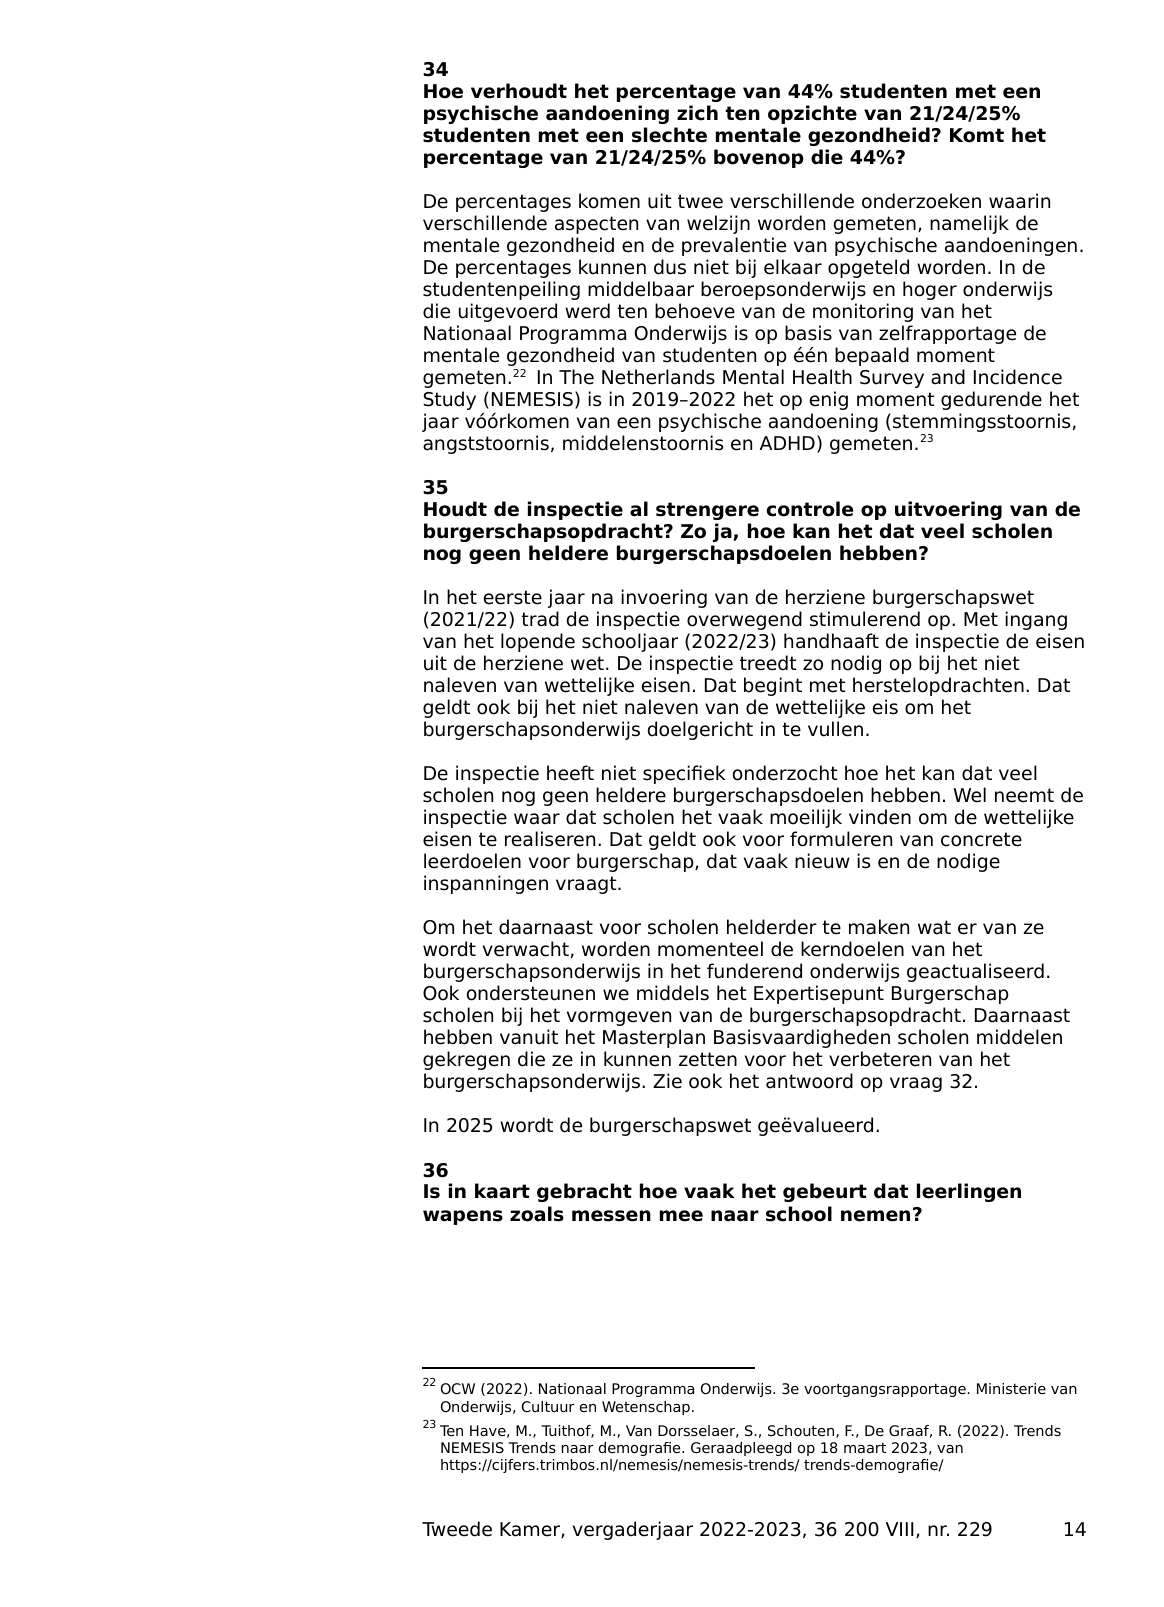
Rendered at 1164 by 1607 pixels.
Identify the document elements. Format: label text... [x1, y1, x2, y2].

text De inspectie heeft niet specifiek onderzocht hoe het kan dat veel scholen nog geen heldere burgerschapsdoelen hebben. Wel neemt de inspectie waar dat scholen het vaak moeilijk vinden om de wettelijke eisen te realiseren. Dat geldt ook voor formuleren van concrete leerdoelen voor burgerschap, dat vaak nieuw is en de nodige inspanningen vraagt. [422, 763, 1087, 895]
text De percentages komen uit twee verschillende onderzoeken waarin verschillende aspecten van welzijn worden gemeten, namelijk de mentale gezondheid en de prevalentie van psychische aandoeningen. De percentages kunnen dus niet bij elkaar opgeteld worden. In de studentenpeiling middelbaar beroepsonderwijs en hoger onderwijs die uitgevoerd werd ten behoeve van de monitoring van het Nationaal Programma Onderwijs is op basis van zelfrapportage de mentale gezondheid van studenten op één bepaald moment gemeten. In The Netherlands Mental Health Survey and Incidence Study (NEMESIS) is in 2019–2022 het op enig moment gedurende het jaar vóórkomen van een psychische aandoening (stemmingsstoornis, angststoornis, middelenstoornis en ADHD) gemeten. [422, 191, 1087, 455]
text In het eerste jaar na invoering van de herziene burgerschapswet (2021/22) trad de inspectie overwegend stimulerend op. Met ingang van het lopende schooljaar (2022/23) handhaaft de inspectie de eisen uit de herziene wet. De inspectie treedt zo nodig op bij het niet naleven van wettelijke eisen. Dat begint met herstelopdrachten. Dat geldt ook bij het niet naleven van de wettelijke eis om het burgerschapsonderwijs doelgericht in te vullen. [422, 587, 1087, 741]
text 34 [422, 59, 1087, 81]
text Is in kaart gebracht hoe vaak het gebeurt dat leerlingen wapens zoals messen mee naar school nemen? [422, 1181, 1087, 1225]
text Om het daarnaast voor scholen helderder te maken wat er van ze wordt verwacht, worden momenteel de kerndoelen van het burgerschapsonderwijs in het funderend onderwijs geactualiseerd. Ook ondersteunen we middels het Expertisepunt Burgerschap scholen bij het vormgeven van de burgerschapsopdracht. Daarnaast hebben vanuit het Masterplan Basisvaardigheden scholen middelen gekregen die ze in kunnen zetten voor het verbeteren van het burgerschapsonderwijs. Zie ook het antwoord op vraag 32. [422, 917, 1087, 1093]
text 36 [422, 1159, 1087, 1181]
text Ten Have, M., Tuithof, M., Van Dorsselaer, S., Schouten, F., De Graaf, R. (2022). Trends NEMESIS Trends naar demografie. Geraadpleegd op 18 maart 2023, van https://cijfers.trimbos.nl/nemesis/nemesis-trends/ trends-demografie/ [422, 1418, 1087, 1474]
text 35 [422, 477, 1087, 499]
text OCW (2022). Nationaal Programma Onderwijs. 3e voortgangsrapportage. Ministerie van Onderwijs, Cultuur en Wetenschap. [422, 1377, 1087, 1416]
text Hoe verhoudt het percentage van 44% studenten met een psychische aandoening zich ten opzichte van 21/24/25% studenten met een slechte mentale gezondheid? Komt het percentage van 21/24/25% bovenop die 44%? [422, 81, 1087, 169]
text Houdt de inspectie al strengere controle op uitvoering van de burgerschapsopdracht? Zo ja, hoe kan het dat veel scholen nog geen heldere burgerschapsdoelen hebben? [422, 499, 1087, 565]
text In 2025 wordt de burgerschapswet geëvalueerd. [422, 1115, 1087, 1137]
